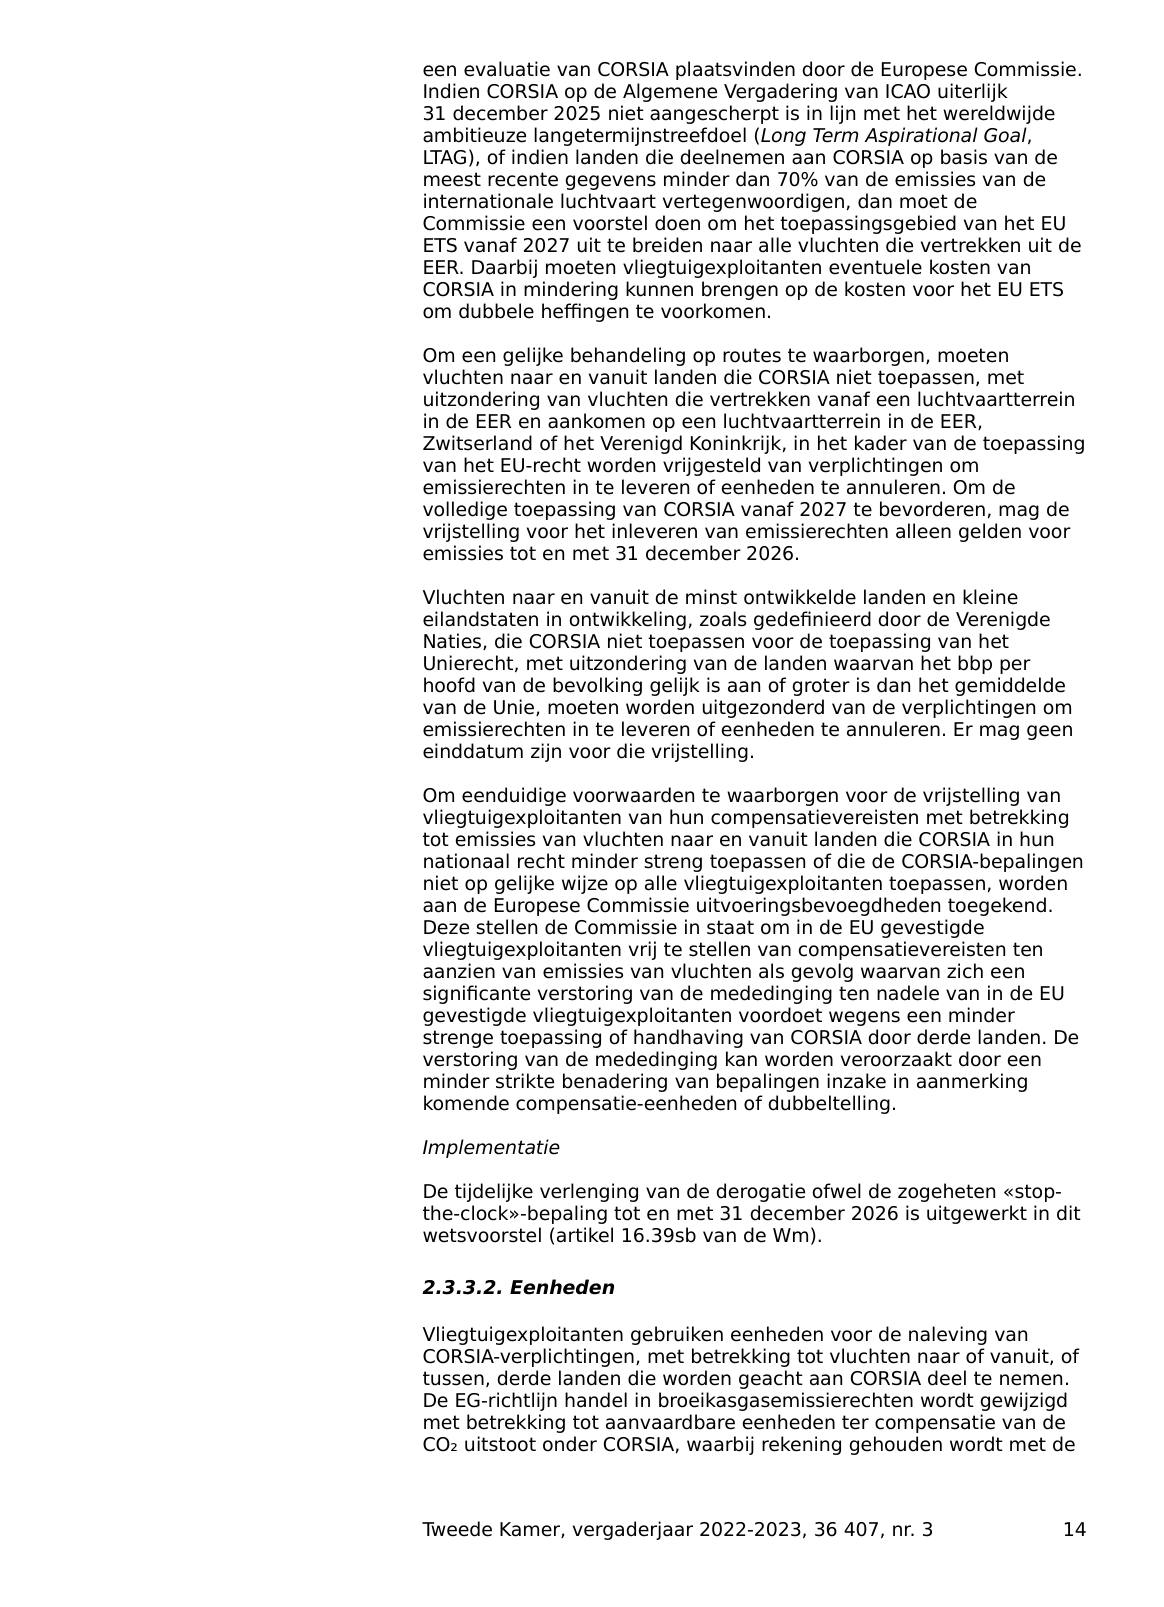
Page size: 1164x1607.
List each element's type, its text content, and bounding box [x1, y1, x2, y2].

text een evaluatie van CORSIA plaatsvinden door de Europese Commissie. Indien CORSIA op de Algemene Vergadering van ICAO uiterlijk 31 december 2025 niet aangescherpt is in lijn met het wereldwijde ambitieuze langetermijnstreefdoel (Long Term Aspirational Goal, LTAG), of indien landen die deelnemen aan CORSIA op basis van de meest recente gegevens minder dan 70% van de emissies van de internationale luchtvaart vertegenwoordigen, dan moet de Commissie een voorstel doen om het toepassingsgebied van het EU ETS vanaf 2027 uit te breiden naar alle vluchten die vertrekken uit de EER. Daarbij moeten vliegtuigexploitanten eventuele kosten van CORSIA in mindering kunnen brengen op de kosten voor het EU ETS om dubbele heffingen te voorkomen. [422, 59, 1087, 323]
text Vliegtuigexploitanten gebruiken eenheden voor de naleving van CORSIA-verplichtingen, met betrekking tot vluchten naar of vanuit, of tussen, derde landen die worden geacht aan CORSIA deel te nemen. De EG-richtlijn handel in broeikasgasemissierechten wordt gewijzigd met betrekking tot aanvaardbare eenheden ter compensatie van de CO₂ uitstoot onder CORSIA, waarbij rekening gehouden wordt met de [422, 1324, 1087, 1456]
text Om eenduidige voorwaarden te waarborgen voor de vrijstelling van vliegtuigexploitanten van hun compensatievereisten met betrekking tot emissies van vluchten naar en vanuit landen die CORSIA in hun nationaal recht minder streng toepassen of die de CORSIA-bepalingen niet op gelijke wijze op alle vliegtuigexploitanten toepassen, worden aan de Europese Commissie uitvoeringsbevoegdheden toegekend. Deze stellen de Commissie in staat om in de EU gevestigde vliegtuigexploitanten vrij te stellen van compensatievereisten ten aanzien van emissies van vluchten als gevolg waarvan zich een significante verstoring van de mededinging ten nadele van in de EU gevestigde vliegtuigexploitanten voordoet wegens een minder strenge toepassing of handhaving van CORSIA door derde landen. De verstoring van de mededinging kan worden veroorzaakt door een minder strikte benadering van bepalingen inzake in aanmerking komende compensatie-eenheden of dubbeltelling. [422, 785, 1087, 1115]
subtitle Implementatie [422, 1137, 1087, 1159]
text Vluchten naar en vanuit de minst ontwikkelde landen en kleine eilandstaten in ontwikkeling, zoals gedefinieerd door de Verenigde Naties, die CORSIA niet toepassen voor de toepassing van het Unierecht, met uitzondering van de landen waarvan het bbp per hoofd van de bevolking gelijk is aan of groter is dan het gemiddelde van de Unie, moeten worden uitgezonderd van de verplichtingen om emissierechten in te leveren of eenheden te annuleren. Er mag geen einddatum zijn voor die vrijstelling. [422, 587, 1087, 763]
text Om een gelijke behandeling op routes te waarborgen, moeten vluchten naar en vanuit landen die CORSIA niet toepassen, met uitzondering van vluchten die vertrekken vanaf een luchtvaartterrein in de EER en aankomen op een luchtvaartterrein in de EER, Zwitserland of het Verenigd Koninkrijk, in het kader van de toepassing van het EU-recht worden vrijgesteld van verplichtingen om emissierechten in te leveren of eenheden te annuleren. Om de volledige toepassing van CORSIA vanaf 2027 te bevorderen, mag de vrijstelling voor het inleveren van emissierechten alleen gelden voor emissies tot en met 31 december 2026. [422, 345, 1087, 565]
subtitle 2.3.3.2. Eenheden [422, 1277, 1087, 1299]
text De tijdelijke verlenging van de derogatie ofwel de zogeheten «stop-the-clock»-bepaling tot en met 31 december 2026 is uitgewerkt in dit wetsvoorstel (artikel 16.39sb van de Wm). [422, 1181, 1087, 1247]
